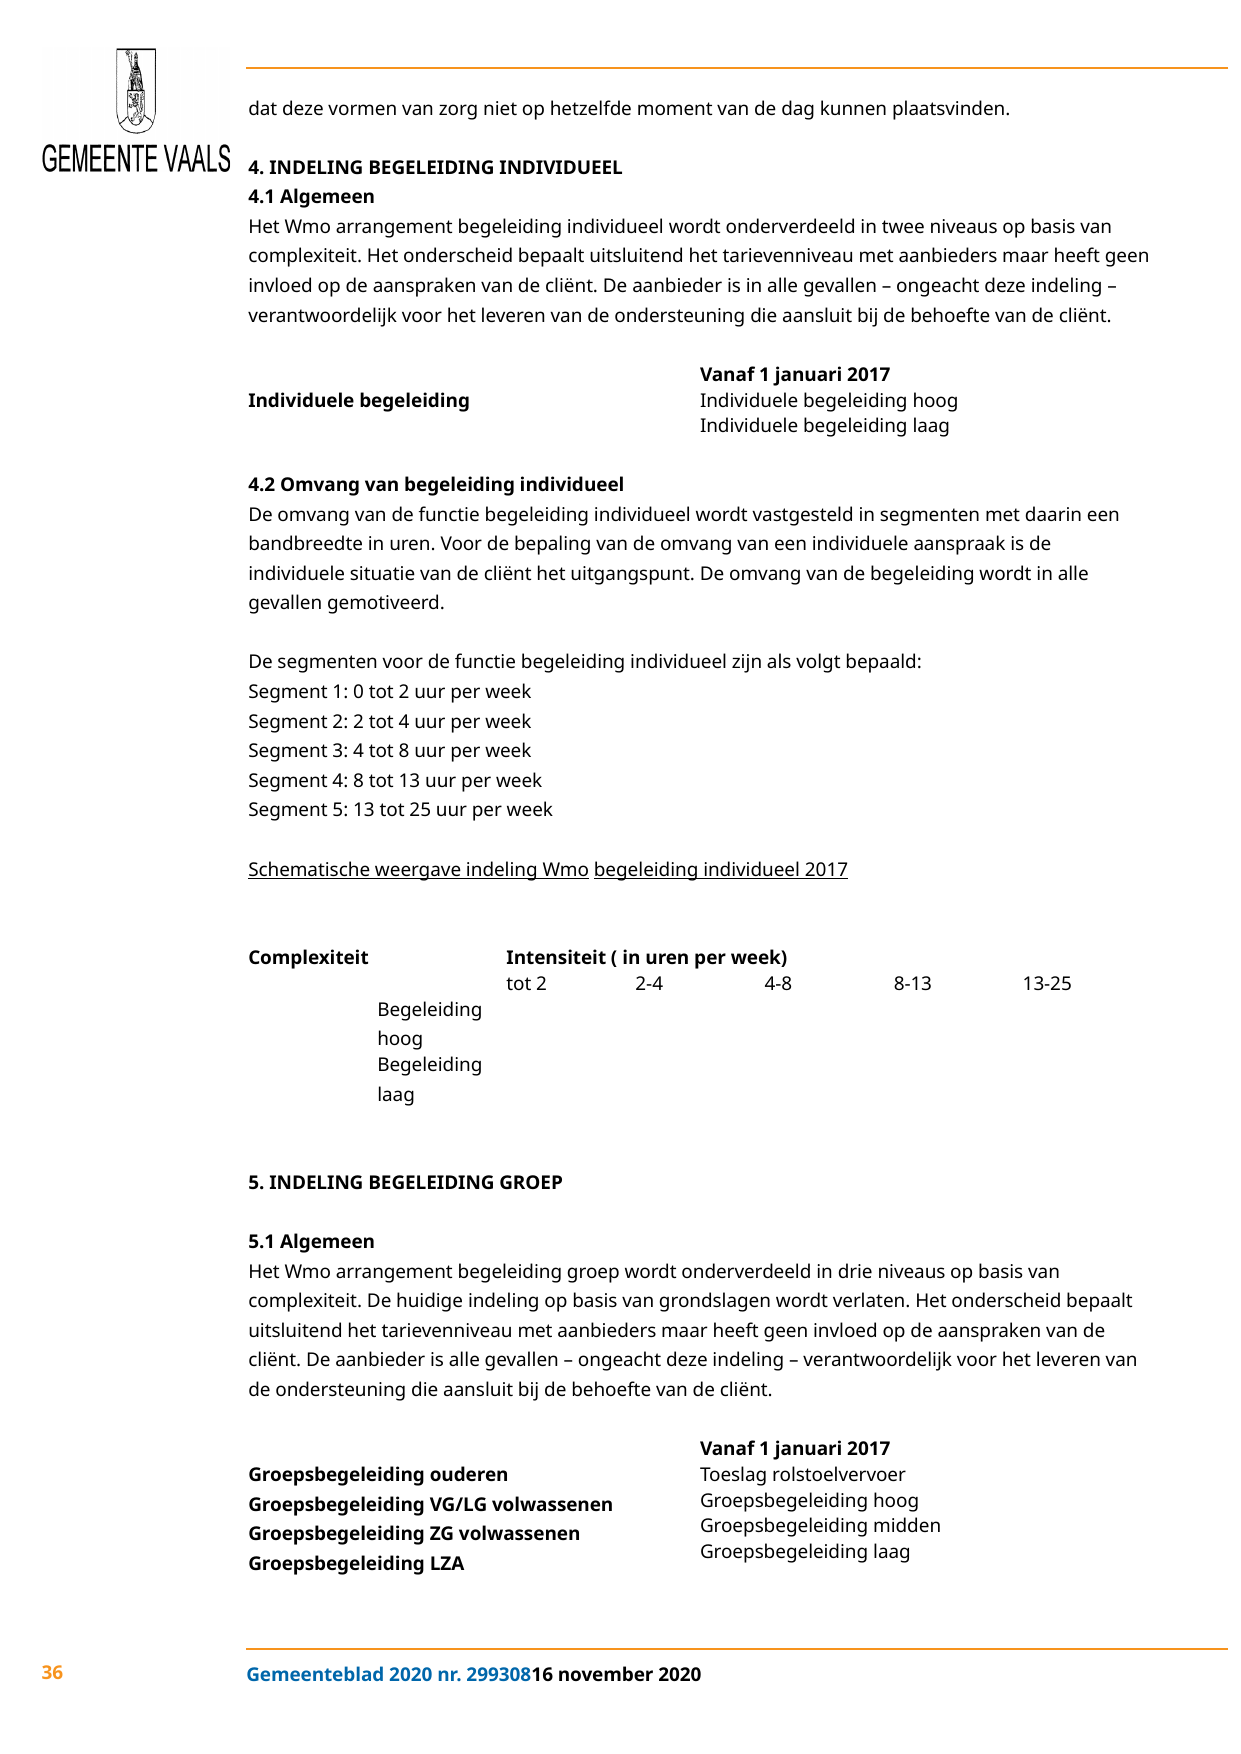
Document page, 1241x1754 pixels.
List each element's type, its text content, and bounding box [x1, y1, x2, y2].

table_cell tot 2 [506, 970, 635, 996]
picture [41, 47, 231, 172]
table_cell Groepsbegeleiding hoog [700, 1487, 1152, 1513]
table_header Vanaf 1 januari 2017 [700, 1435, 1152, 1461]
table_cell [894, 1051, 1022, 1107]
table_header Vanaf 1 januari 2017 [700, 361, 1152, 387]
text Schematische weergave indeling Wmo begeleiding individueel 2017 [248, 856, 1152, 881]
table_header [248, 361, 700, 387]
text Het Wmo arrangement begeleiding individueel wordt onderverdeeld in twee niveaus op basis van complexiteit. Het onderscheid bepaalt uitsluitend het tarievenniveau met aanbieders maar heeft geen invloed op de aanspraken van de cliënt. De aanbieder is in alle gevallen – ongeacht deze indeling – verantwoordelijk voor het leveren van de ondersteuning die aansluit bij de behoefte van de cliënt. [248, 213, 1152, 328]
table_cell Begeleiding laag [377, 1051, 506, 1107]
table_header [248, 1435, 700, 1461]
table_cell [635, 996, 764, 1051]
table_cell Toeslag rolstoelvervoer [700, 1461, 1152, 1487]
table_cell 13-25 [1023, 970, 1152, 996]
table_cell Groepsbegeleiding midden [700, 1513, 1152, 1538]
table_cell Individuele begeleiding laag [700, 413, 1152, 438]
table_cell [377, 970, 506, 996]
text 4. INDELING BEGELEIDING INDIVIDUEEL [248, 154, 1152, 180]
text Het Wmo arrangement begeleiding groep wordt onderverdeeld in drie niveaus op basis van complexiteit. De huidige indeling op basis van grondslagen wordt verlaten. Het onderscheid bepaalt uitsluitend het tarievenniveau met aanbieders maar heeft geen invloed op de aanspraken van de cliënt. De aanbieder is alle gevallen – ongeacht deze indeling – verantwoordelijk voor het leveren van de ondersteuning die aansluit bij de behoefte van de cliënt. [248, 1258, 1152, 1402]
table_cell 8-13 [894, 970, 1022, 996]
text 4.2 Omvang van begeleiding individueel [248, 471, 1152, 497]
text Segment 3: 4 tot 8 uur per week [248, 737, 1152, 763]
text dat deze vormen van zorg niet op hetzelfde moment van de dag kunnen plaatsvinden. [248, 95, 1152, 121]
table_cell Groepsbegeleiding laag [700, 1538, 1152, 1576]
table_header Complexiteit [248, 945, 377, 1107]
table_cell Individuele begeleiding [248, 387, 700, 438]
text De segmenten voor de functie begeleiding individueel zijn als volgt bepaald: [248, 649, 1152, 674]
text Segment 2: 2 tot 4 uur per week [248, 708, 1152, 733]
text De omvang van de functie begeleiding individueel wordt vastgesteld in segmenten met daarin een bandbreedte in uren. Voor de bepaling van de omvang van een individuele aanspraak is de individuele situatie van de cliënt het uitgangspunt. De omvang van de begeleiding wordt in alle gevallen gemotiveerd. [248, 501, 1152, 615]
table_cell [506, 1051, 635, 1107]
table_header [377, 945, 506, 970]
table_cell [894, 996, 1022, 1051]
table_cell [506, 996, 635, 1051]
text 4.1 Algemeen [248, 183, 1152, 209]
table_cell [635, 1051, 764, 1107]
table_cell [764, 996, 893, 1051]
table_cell Groepsbegeleiding ouderen Groepsbegeleiding VG/LG volwassenen Groepsbegeleiding ZG volwassenen Groepsbegeleiding LZA [248, 1461, 700, 1576]
table_cell [764, 1051, 893, 1107]
table_header Intensiteit ( in uren per week) [506, 945, 1152, 970]
table_cell Begeleiding hoog [377, 996, 506, 1051]
text Segment 4: 8 tot 13 uur per week [248, 767, 1152, 793]
table_cell [1023, 1051, 1152, 1107]
table_cell 4-8 [764, 970, 893, 996]
text 5. INDELING BEGELEIDING GROEP [248, 1169, 1152, 1195]
table_cell Individuele begeleiding hoog [700, 387, 1152, 413]
text Segment 5: 13 tot 25 uur per week [248, 797, 1152, 822]
text Segment 1: 0 tot 2 uur per week [248, 678, 1152, 704]
table_cell 2-4 [635, 970, 764, 996]
table_cell [1023, 996, 1152, 1051]
text 5.1 Algemeen [248, 1228, 1152, 1254]
